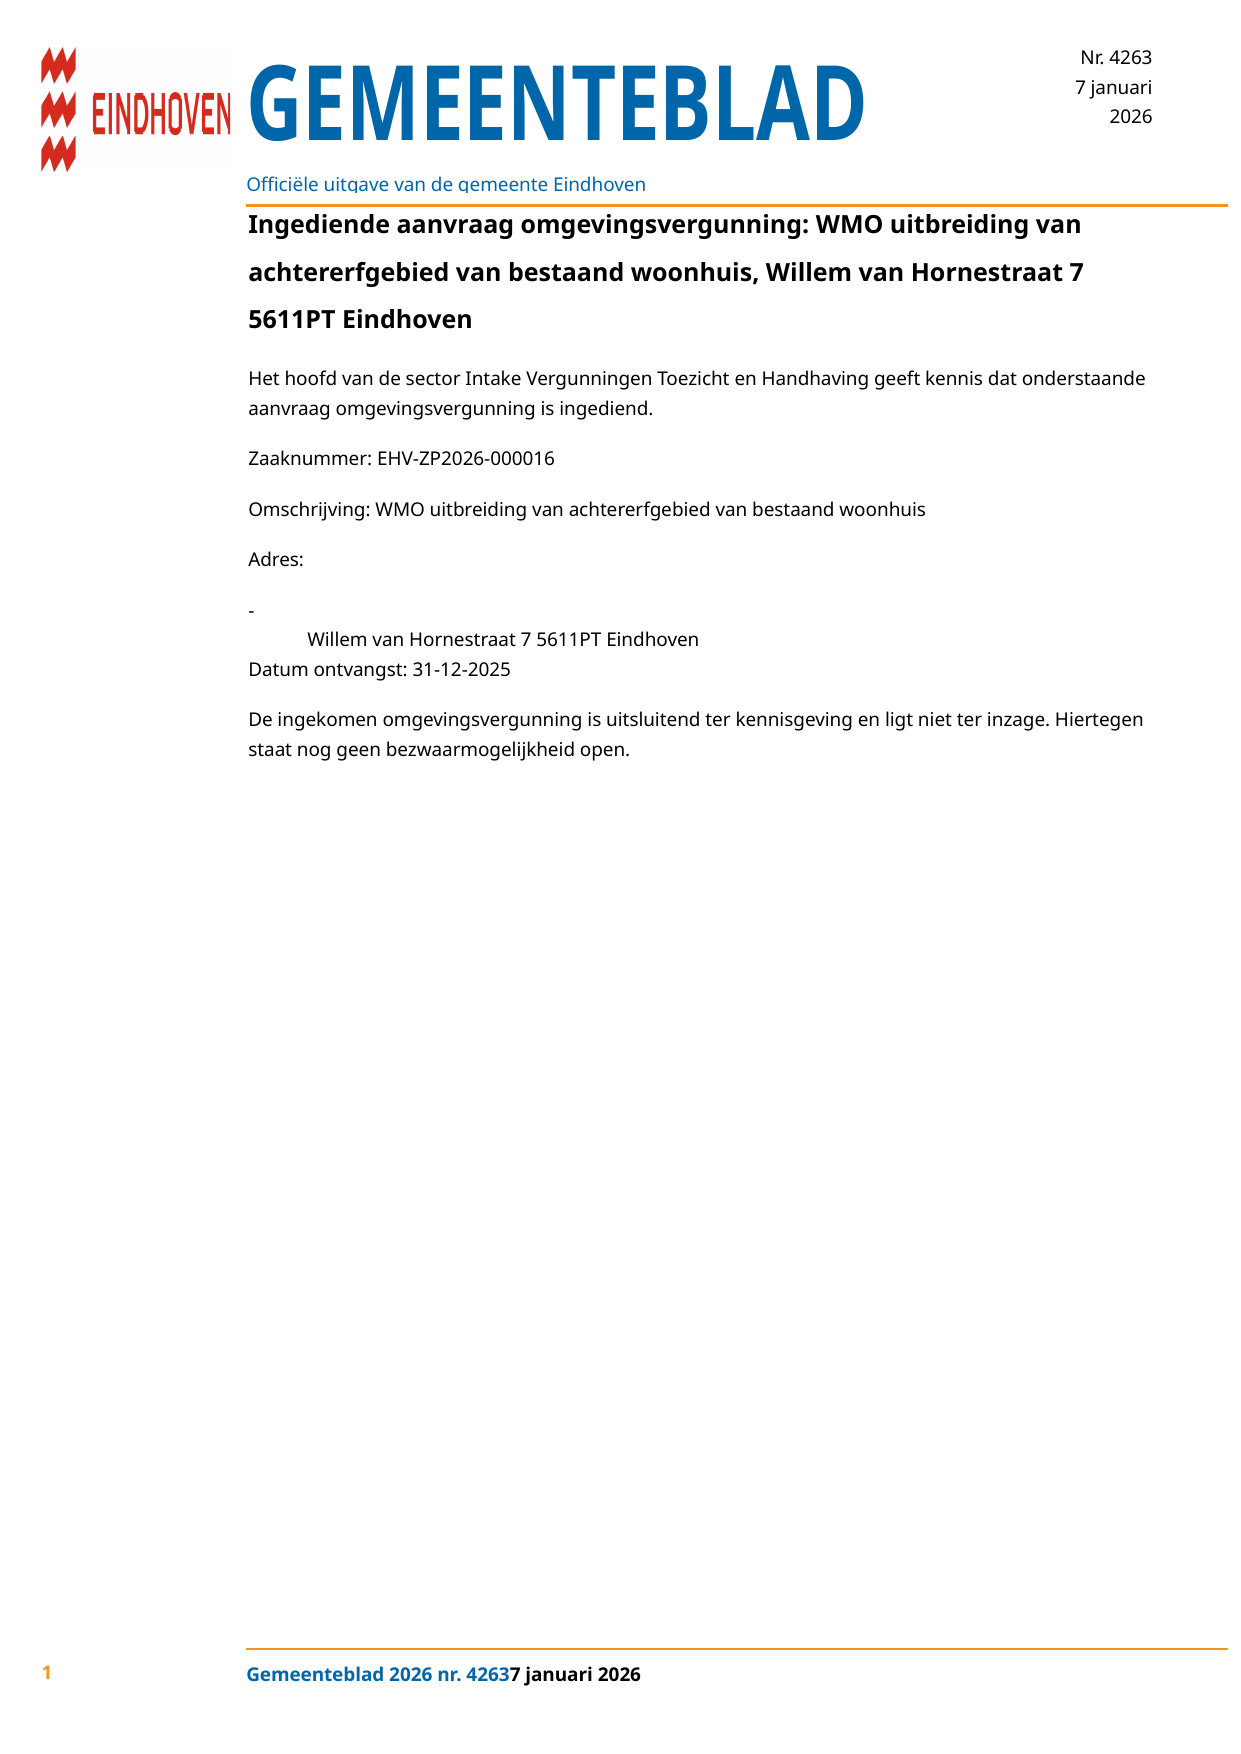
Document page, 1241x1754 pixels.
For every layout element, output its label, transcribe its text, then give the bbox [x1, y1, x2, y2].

text Het hoofd van de sector Intake Vergunningen Toezicht en Handhaving geeft kennis dat onderstaande aanvraag omgevingsvergunning is ingediend. [248, 366, 1152, 421]
text Datum ontvangst: 31-12-2025 [248, 656, 1152, 682]
picture [41, 47, 231, 172]
list Willem van Hornestraat 7 5611PT Eindhoven [248, 626, 1152, 652]
text Omschrijving: WMO uitbreiding van achtererfgebied van bestaand woonhuis [248, 496, 1152, 522]
text De ingekomen omgevingsvergunning is uitsluitend ter kennisgeving en ligt niet ter inzage. Hiertegen staat nog geen bezwaarmogelijkheid open. [248, 706, 1152, 762]
text Adres: [248, 546, 1152, 572]
text Zaaknummer: EHV-ZP2026-000016 [248, 446, 1152, 471]
text Ingediende aanvraag omgevingsvergunning: WMO uitbreiding van achtererfgebied van bestaand woonhuis, Willem van Hornestraat 7 5611PT Eindhoven [248, 207, 1152, 336]
